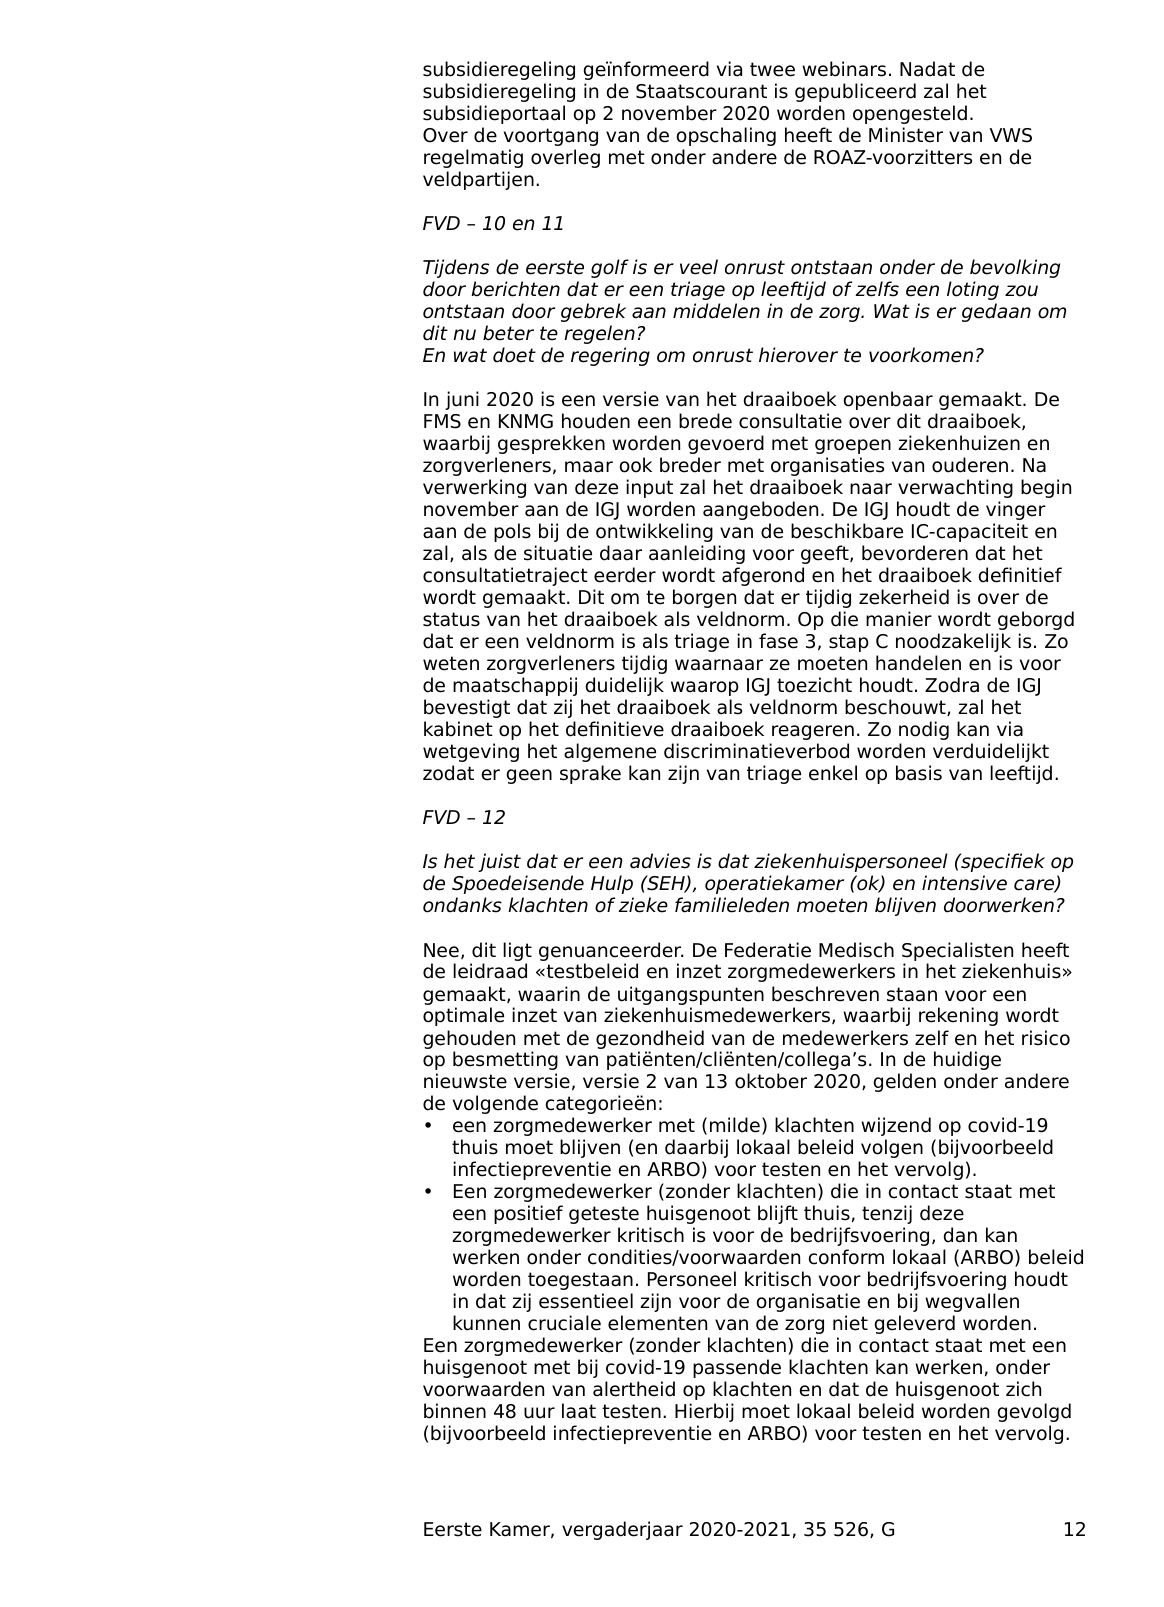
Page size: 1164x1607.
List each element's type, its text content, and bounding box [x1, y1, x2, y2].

text Nee, dit ligt genuanceerder. De Federatie Medisch Specialisten heeft de leidraad «testbeleid en inzet zorgmedewerkers in het ziekenhuis» gemaakt, waarin de uitgangspunten beschreven staan voor een optimale inzet van ziekenhuismedewerkers, waarbij rekening wordt gehouden met de gezondheid van de medewerkers zelf en het risico op besmetting van patiënten/cliënten/collega’s. In de huidige nieuwste versie, versie 2 van 13 oktober 2020, gelden onder andere de volgende categorieën: [422, 939, 1087, 1115]
text Een zorgmedewerker (zonder klachten) die in contact staat met een huisgenoot met bij covid-19 passende klachten kan werken, onder voorwaarden van alertheid op klachten en dat de huisgenoot zich binnen 48 uur laat testen. Hierbij moet lokaal beleid worden gevolgd (bijvoorbeeld infectiepreventie en ARBO) voor testen en het vervolg. [422, 1335, 1087, 1445]
text Is het juist dat er een advies is dat ziekenhuispersoneel (specifiek op de Spoedeisende Hulp (SEH), operatiekamer (ok) en intensive care) ondanks klachten of zieke familieleden moeten blijven doorwerken? [422, 851, 1087, 917]
text In juni 2020 is een versie van het draaiboek openbaar gemaakt. De FMS en KNMG houden een brede consultatie over dit draaiboek, waarbij gesprekken worden gevoerd met groepen ziekenhuizen en zorgverleners, maar ook breder met organisaties van ouderen. Na verwerking van deze input zal het draaiboek naar verwachting begin november aan de IGJ worden aangeboden. De IGJ houdt de vinger aan de pols bij de ontwikkeling van de beschikbare IC-capaciteit en zal, als de situatie daar aanleiding voor geeft, bevorderen dat het consultatietraject eerder wordt afgerond en het draaiboek definitief wordt gemaakt. Dit om te borgen dat er tijdig zekerheid is over de status van het draaiboek als veldnorm. Op die manier wordt geborgd dat er een veldnorm is als triage in fase 3, stap C noodzakelijk is. Zo weten zorgverleners tijdig waarnaar ze moeten handelen en is voor de maatschappij duidelijk waarop IGJ toezicht houdt. Zodra de IGJ bevestigt dat zij het draaiboek als veldnorm beschouwt, zal het kabinet op het definitieve draaiboek reageren. Zo nodig kan via wetgeving het algemene discriminatieverbod worden verduidelijkt zodat er geen sprake kan zijn van triage enkel op basis van leeftijd. [422, 389, 1087, 785]
text subsidieregeling geïnformeerd via twee webinars. Nadat de subsidieregeling in de Staatscourant is gepubliceerd zal het subsidieportaal op 2 november 2020 worden opengesteld. [422, 59, 1087, 125]
subtitle FVD – 10 en 11 [422, 213, 1087, 235]
text Over de voortgang van de opschaling heeft de Minister van VWS regelmatig overleg met onder andere de ROAZ-voorzitters en de veldpartijen. [422, 125, 1087, 191]
text • Een zorgmedewerker (zonder klachten) die in contact staat met een positief geteste huisgenoot blijft thuis, tenzij deze zorgmedewerker kritisch is voor de bedrijfsvoering, dan kan werken onder condities/voorwaarden conform lokaal (ARBO) beleid worden toegestaan. Personeel kritisch voor bedrijfsvoering houdt in dat zij essentieel zijn voor de organisatie en bij wegvallen kunnen cruciale elementen van de zorg niet geleverd worden. [422, 1181, 1087, 1335]
text Tijdens de eerste golf is er veel onrust ontstaan onder de bevolking door berichten dat er een triage op leeftijd of zelfs een loting zou ontstaan door gebrek aan middelen in de zorg. Wat is er gedaan om dit nu beter te regelen? [422, 257, 1087, 345]
text • een zorgmedewerker met (milde) klachten wijzend op covid-19 thuis moet blijven (en daarbij lokaal beleid volgen (bijvoorbeeld infectiepreventie en ARBO) voor testen en het vervolg). [422, 1115, 1087, 1181]
subtitle FVD – 12 [422, 807, 1087, 829]
text En wat doet de regering om onrust hierover te voorkomen? [422, 345, 1087, 367]
